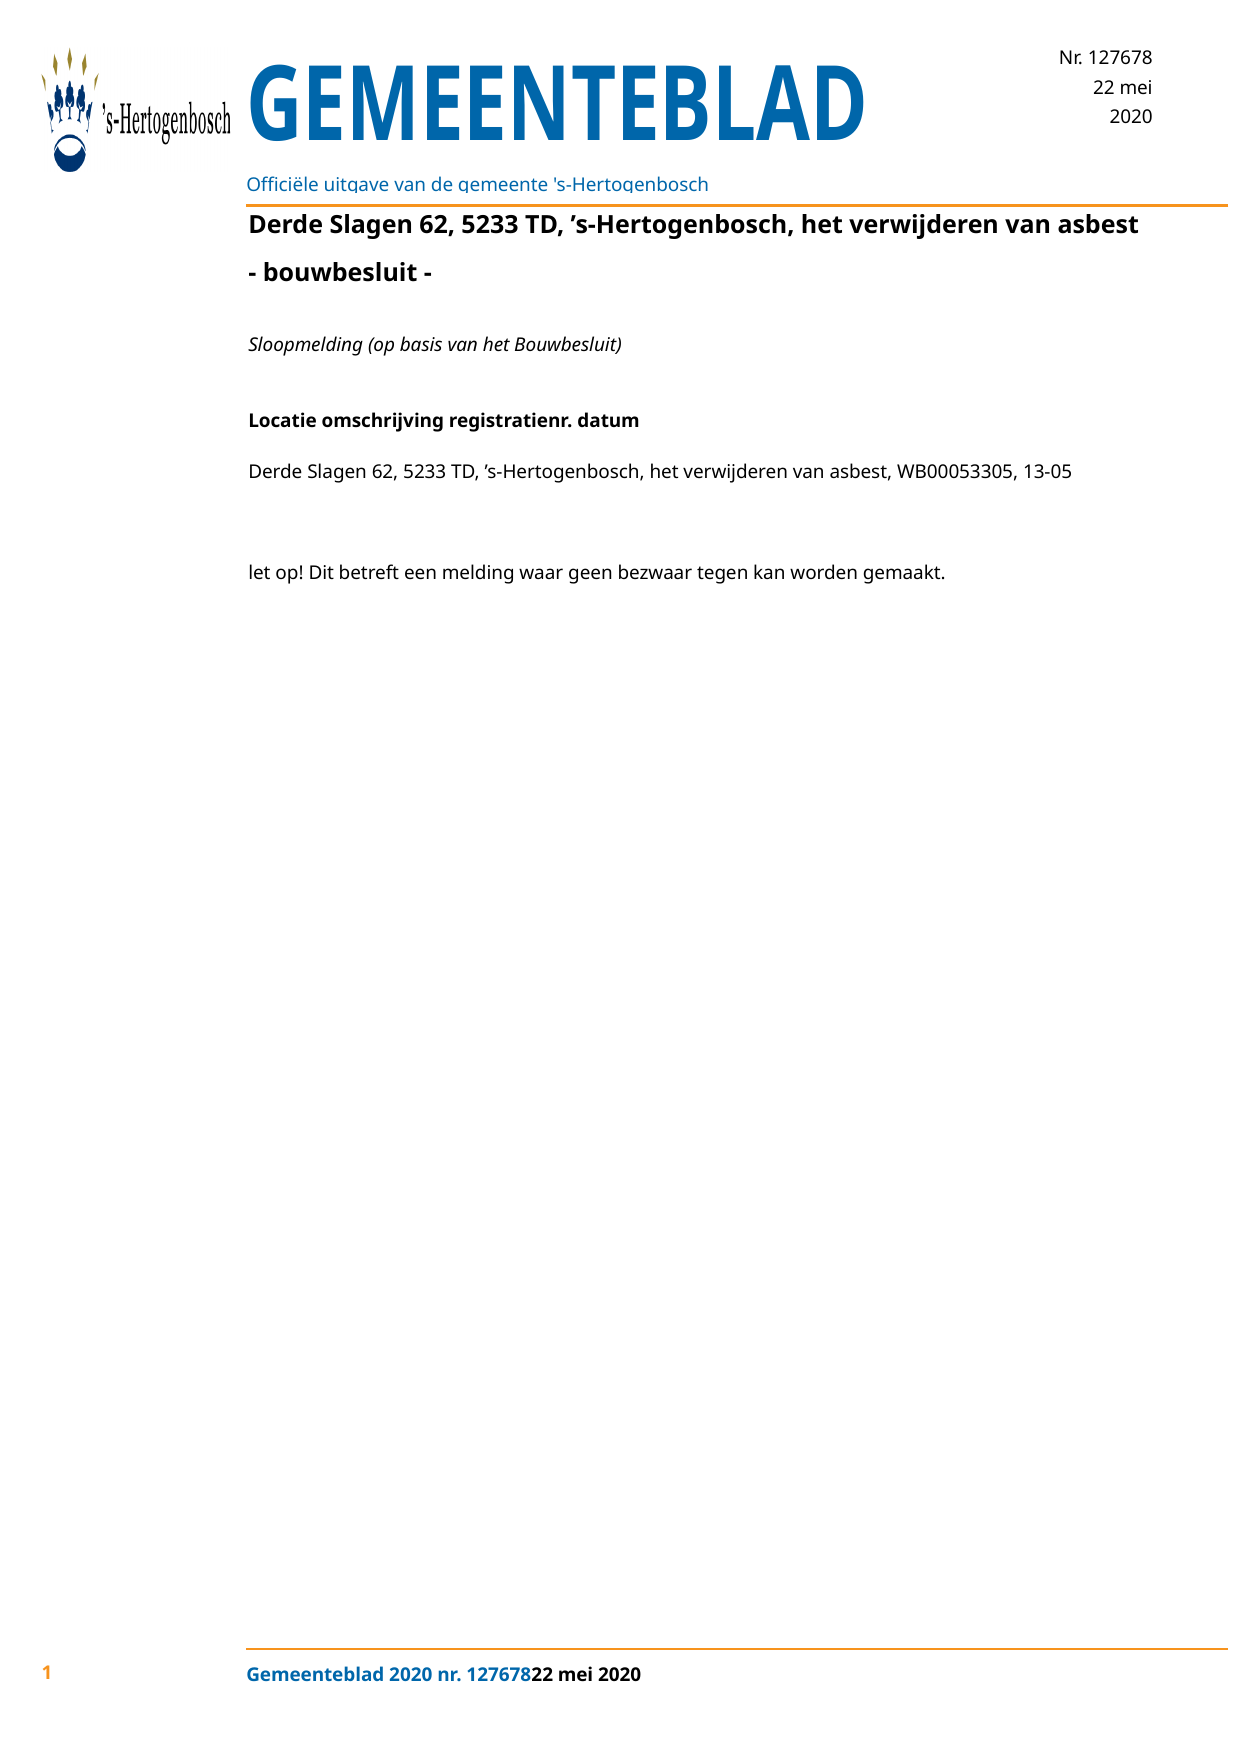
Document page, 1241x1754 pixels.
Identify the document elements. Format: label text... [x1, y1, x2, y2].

text let op! Dit betreft een melding waar geen bezwaar tegen kan worden gemaakt. [248, 559, 1152, 584]
text Locatie omschrijving registratienr. datum [248, 408, 1152, 433]
text Derde Slagen 62, 5233 TD, ’s-Hertogenbosch, het verwijderen van asbest, WB00053305, 13-05 [248, 458, 1152, 484]
picture [41, 47, 231, 172]
text Derde Slagen 62, 5233 TD, ’s-Hertogenbosch, het verwijderen van asbest - bouwbesluit - [248, 207, 1152, 288]
text Sloopmelding (op basis van het Bouwbesluit) [248, 331, 1152, 357]
